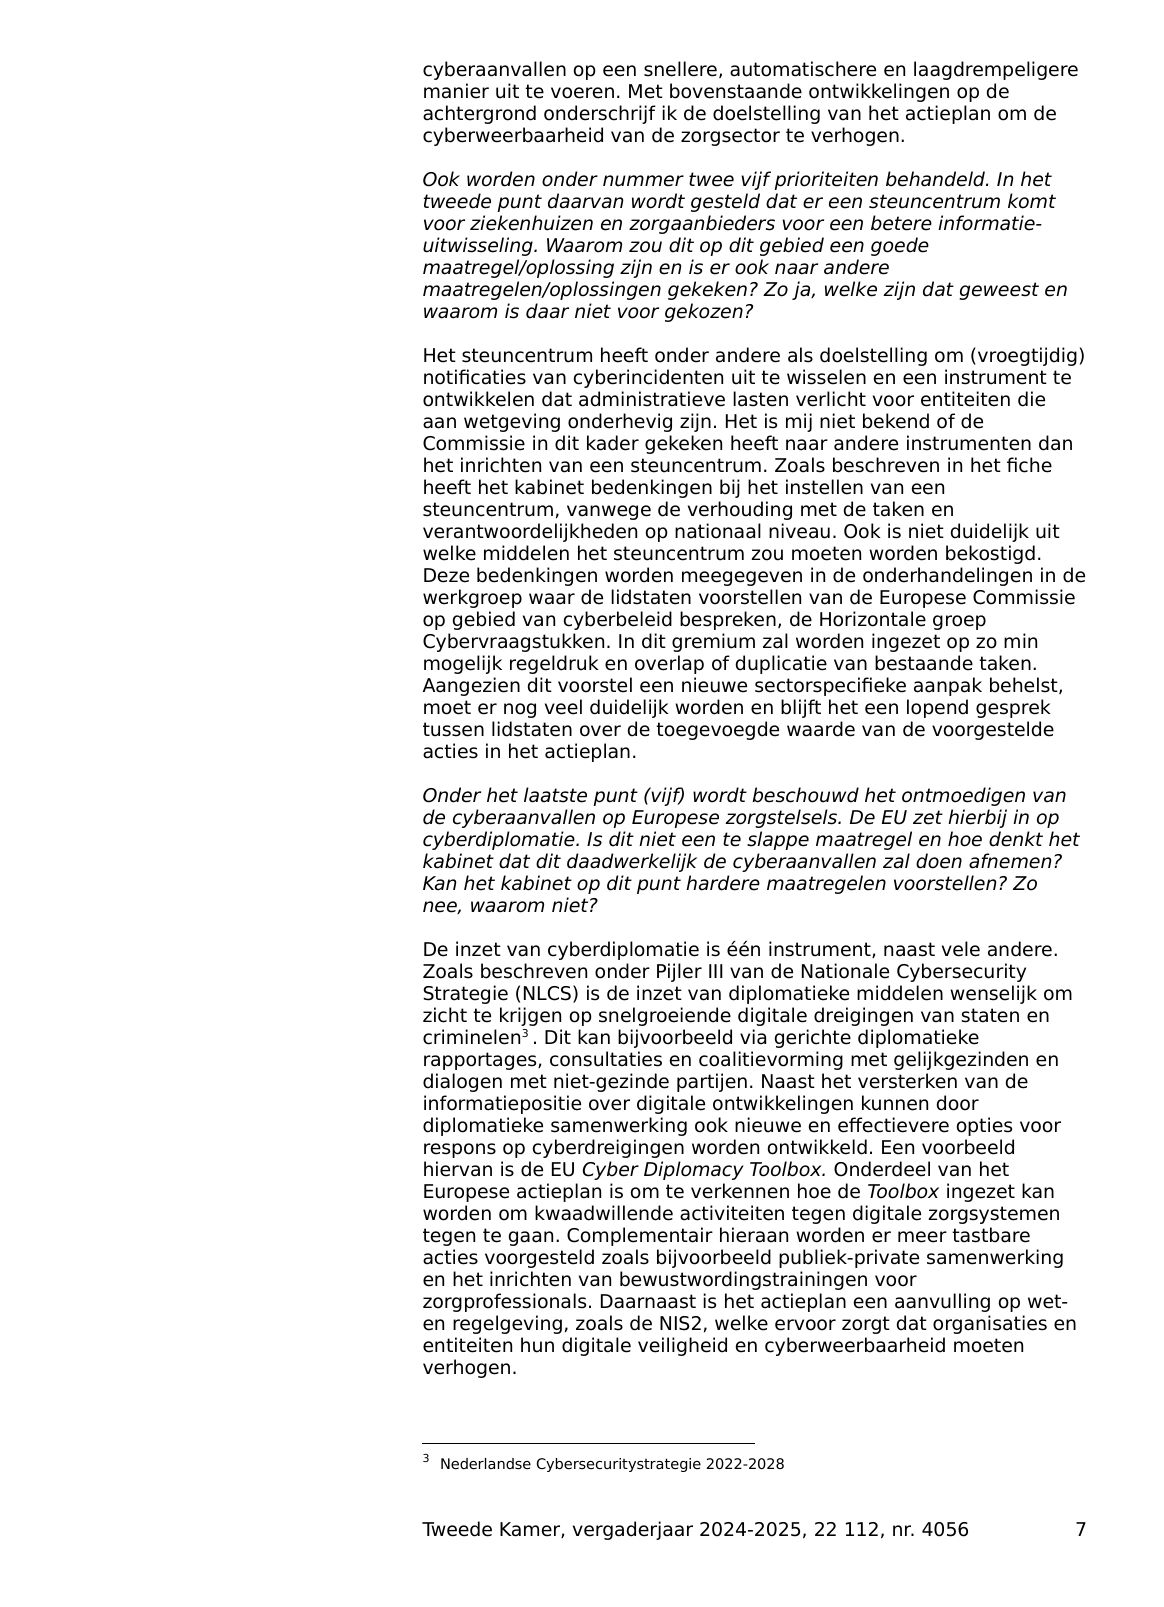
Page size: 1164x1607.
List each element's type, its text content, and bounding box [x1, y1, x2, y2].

text Nederlandse Cybersecuritystrategie 2022-2028 [422, 1452, 1087, 1474]
text Ook worden onder nummer twee vijf prioriteiten behandeld. In het tweede punt daarvan wordt gesteld dat er een steuncentrum komt voor ziekenhuizen en zorgaanbieders voor een betere informatie-uitwisseling. Waarom zou dit op dit gebied een goede maatregel/oplossing zijn en is er ook naar andere maatregelen/oplossingen gekeken? Zo ja, welke zijn dat geweest en waarom is daar niet voor gekozen? [422, 169, 1087, 323]
text Het steuncentrum heeft onder andere als doelstelling om (vroegtijdig) notificaties van cyberincidenten uit te wisselen en een instrument te ontwikkelen dat administratieve lasten verlicht voor entiteiten die aan wetgeving onderhevig zijn. Het is mij niet bekend of de Commissie in dit kader gekeken heeft naar andere instrumenten dan het inrichten van een steuncentrum. Zoals beschreven in het fiche heeft het kabinet bedenkingen bij het instellen van een steuncentrum, vanwege de verhouding met de taken en verantwoordelijkheden op nationaal niveau. Ook is niet duidelijk uit welke middelen het steuncentrum zou moeten worden bekostigd. Deze bedenkingen worden meegegeven in de onderhandelingen in de werkgroep waar de lidstaten voorstellen van de Europese Commissie op gebied van cyberbeleid bespreken, de Horizontale groep Cybervraagstukken. In dit gremium zal worden ingezet op zo min mogelijk regeldruk en overlap of duplicatie van bestaande taken. Aangezien dit voorstel een nieuwe sectorspecifieke aanpak behelst, moet er nog veel duidelijk worden en blijft het een lopend gesprek tussen lidstaten over de toegevoegde waarde van de voorgestelde acties in het actieplan. [422, 345, 1087, 763]
text cyberaanvallen op een snellere, automatischere en laagdrempeligere manier uit te voeren. Met bovenstaande ontwikkelingen op de achtergrond onderschrijf ik de doelstelling van het actieplan om de cyberweerbaarheid van de zorgsector te verhogen. [422, 59, 1087, 147]
text Onder het laatste punt (vijf) wordt beschouwd het ontmoedigen van de cyberaanvallen op Europese zorgstelsels. De EU zet hierbij in op cyberdiplomatie. Is dit niet een te slappe maatregel en hoe denkt het kabinet dat dit daadwerkelijk de cyberaanvallen zal doen afnemen? Kan het kabinet op dit punt hardere maatregelen voorstellen? Zo nee, waarom niet? [422, 785, 1087, 917]
text De inzet van cyberdiplomatie is één instrument, naast vele andere. Zoals beschreven onder Pijler III van de Nationale Cybersecurity Strategie (NLCS) is de inzet van diplomatieke middelen wenselijk om zicht te krijgen op snelgroeiende digitale dreigingen van staten en criminelen. Dit kan bijvoorbeeld via gerichte diplomatieke rapportages, consultaties en coalitievorming met gelijkgezinden en dialogen met niet-gezinde partijen. Naast het versterken van de informatiepositie over digitale ontwikkelingen kunnen door diplomatieke samenwerking ook nieuwe en effectievere opties voor respons op cyberdreigingen worden ontwikkeld. Een voorbeeld hiervan is de EU Cyber Diplomacy Toolbox. Onderdeel van het Europese actieplan is om te verkennen hoe de Toolbox ingezet kan worden om kwaadwillende activiteiten tegen digitale zorgsystemen tegen te gaan. Complementair hieraan worden er meer tastbare acties voorgesteld zoals bijvoorbeeld publiek-private samenwerking en het inrichten van bewustwordingstrainingen voor zorgprofessionals. Daarnaast is het actieplan een aanvulling op wet- en regelgeving, zoals de NIS2, welke ervoor zorgt dat organisaties en entiteiten hun digitale veiligheid en cyberweerbaarheid moeten verhogen. [422, 939, 1087, 1379]
